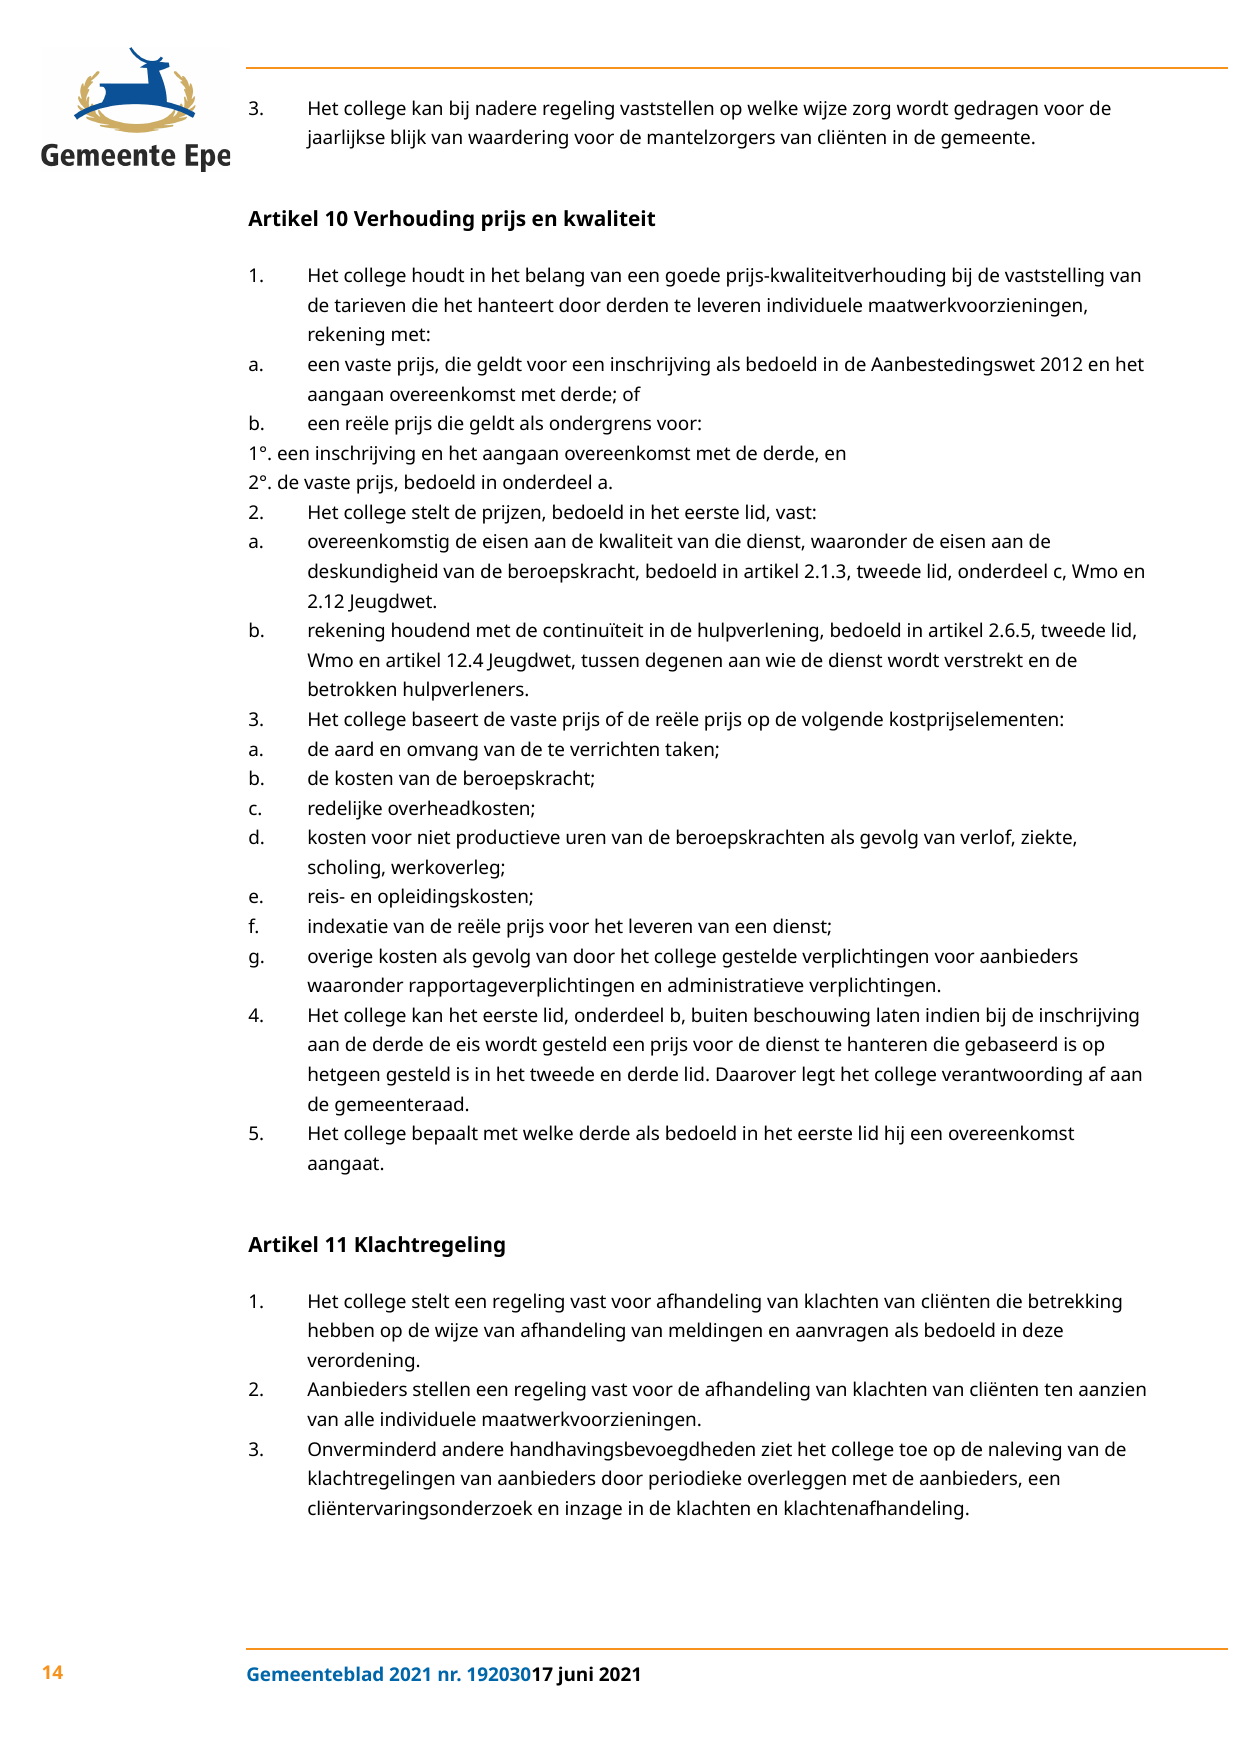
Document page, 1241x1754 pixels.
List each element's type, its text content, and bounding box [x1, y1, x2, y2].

list Het college baseert de vaste prijs of de reële prijs op de volgende kostprijselementen: [248, 706, 1152, 732]
list redelijke overheadkosten; [248, 795, 1152, 821]
list overige kosten als gevolg van door het college gestelde verplichtingen voor aanbieders waaronder rapportageverplichtingen en administratieve verplichtingen. [248, 943, 1152, 998]
picture [41, 47, 231, 172]
list Het college kan het eerste lid, onderdeel b, buiten beschouwing laten indien bij de inschrijving aan de derde de eis wordt gesteld een prijs voor de dienst te hanteren die gebaseerd is op hetgeen gesteld is in het tweede en derde lid. Daarover legt het college verantwoording af aan de gemeenteraad. [248, 1002, 1152, 1116]
list Het college kan bij nadere regeling vaststellen op welke wijze zorg wordt gedragen voor de jaarlijkse blijk van waardering voor de mantelzorgers van cliënten in de gemeente. [248, 95, 1152, 150]
text 2°. de vaste prijs, bedoeld in onderdeel a. [248, 469, 1152, 495]
list een vaste prijs, die geldt voor een inschrijving als bedoeld in de Aanbestedingswet 2012 en het aangaan overeenkomst met derde; of [248, 351, 1152, 406]
list reis- en opleidingskosten; [248, 884, 1152, 909]
list rekening houdend met de continuïteit in de hulpverlening, bedoeld in artikel 2.6.5, tweede lid, Wmo en artikel 12.4 Jeugdwet, tussen degenen aan wie de dienst wordt verstrekt en de betrokken hulpverleners. [248, 617, 1152, 702]
text 1°. een inschrijving en het aangaan overeenkomst met de derde, en [248, 440, 1152, 466]
list overeenkomstig de eisen aan de kwaliteit van die dienst, waaronder de eisen aan de deskundigheid van de beroepskracht, bedoeld in artikel 2.1.3, tweede lid, onderdeel c, Wmo en 2.12 Jeugdwet. [248, 529, 1152, 613]
list Het college bepaalt met welke derde als bedoeld in het eerste lid hij een overeenkomst aangaat. [248, 1120, 1152, 1176]
list Het college houdt in het belang van een goede prijs-kwaliteitverhouding bij de vaststelling van de tarieven die het hanteert door derden te leveren individuele maatwerkvoorzieningen, rekening met: [248, 262, 1152, 347]
text Artikel 11 Klachtregeling [248, 1230, 1152, 1258]
list Het college stelt de prijzen, bedoeld in het eerste lid, vast: [248, 499, 1152, 525]
list Het college stelt een regeling vast voor afhandeling van klachten van cliënten die betrekking hebben op de wijze van afhandeling van meldingen en aanvragen als bedoeld in deze verordening. [248, 1288, 1152, 1373]
list een reële prijs die geldt als ondergrens voor: [248, 410, 1152, 436]
list Onverminderd andere handhavingsbevoegdheden ziet het college toe op de naleving van de klachtregelingen van aanbieders door periodieke overleggen met de aanbieders, een cliëntervaringsonderzoek en inzage in de klachten en klachtenafhandeling. [248, 1436, 1152, 1521]
list indexatie van de reële prijs voor het leveren van een dienst; [248, 913, 1152, 939]
list de kosten van de beroepskracht; [248, 765, 1152, 791]
list de aard en omvang van de te verrichten taken; [248, 736, 1152, 761]
list kosten voor niet productieve uren van de beroepskrachten als gevolg van verlof, ziekte, scholing, werkoverleg; [248, 824, 1152, 880]
text Artikel 10 Verhouding prijs en kwaliteit [248, 204, 1152, 233]
list Aanbieders stellen een regeling vast voor de afhandeling van klachten van cliënten ten aanzien van alle individuele maatwerkvoorzieningen. [248, 1377, 1152, 1432]
